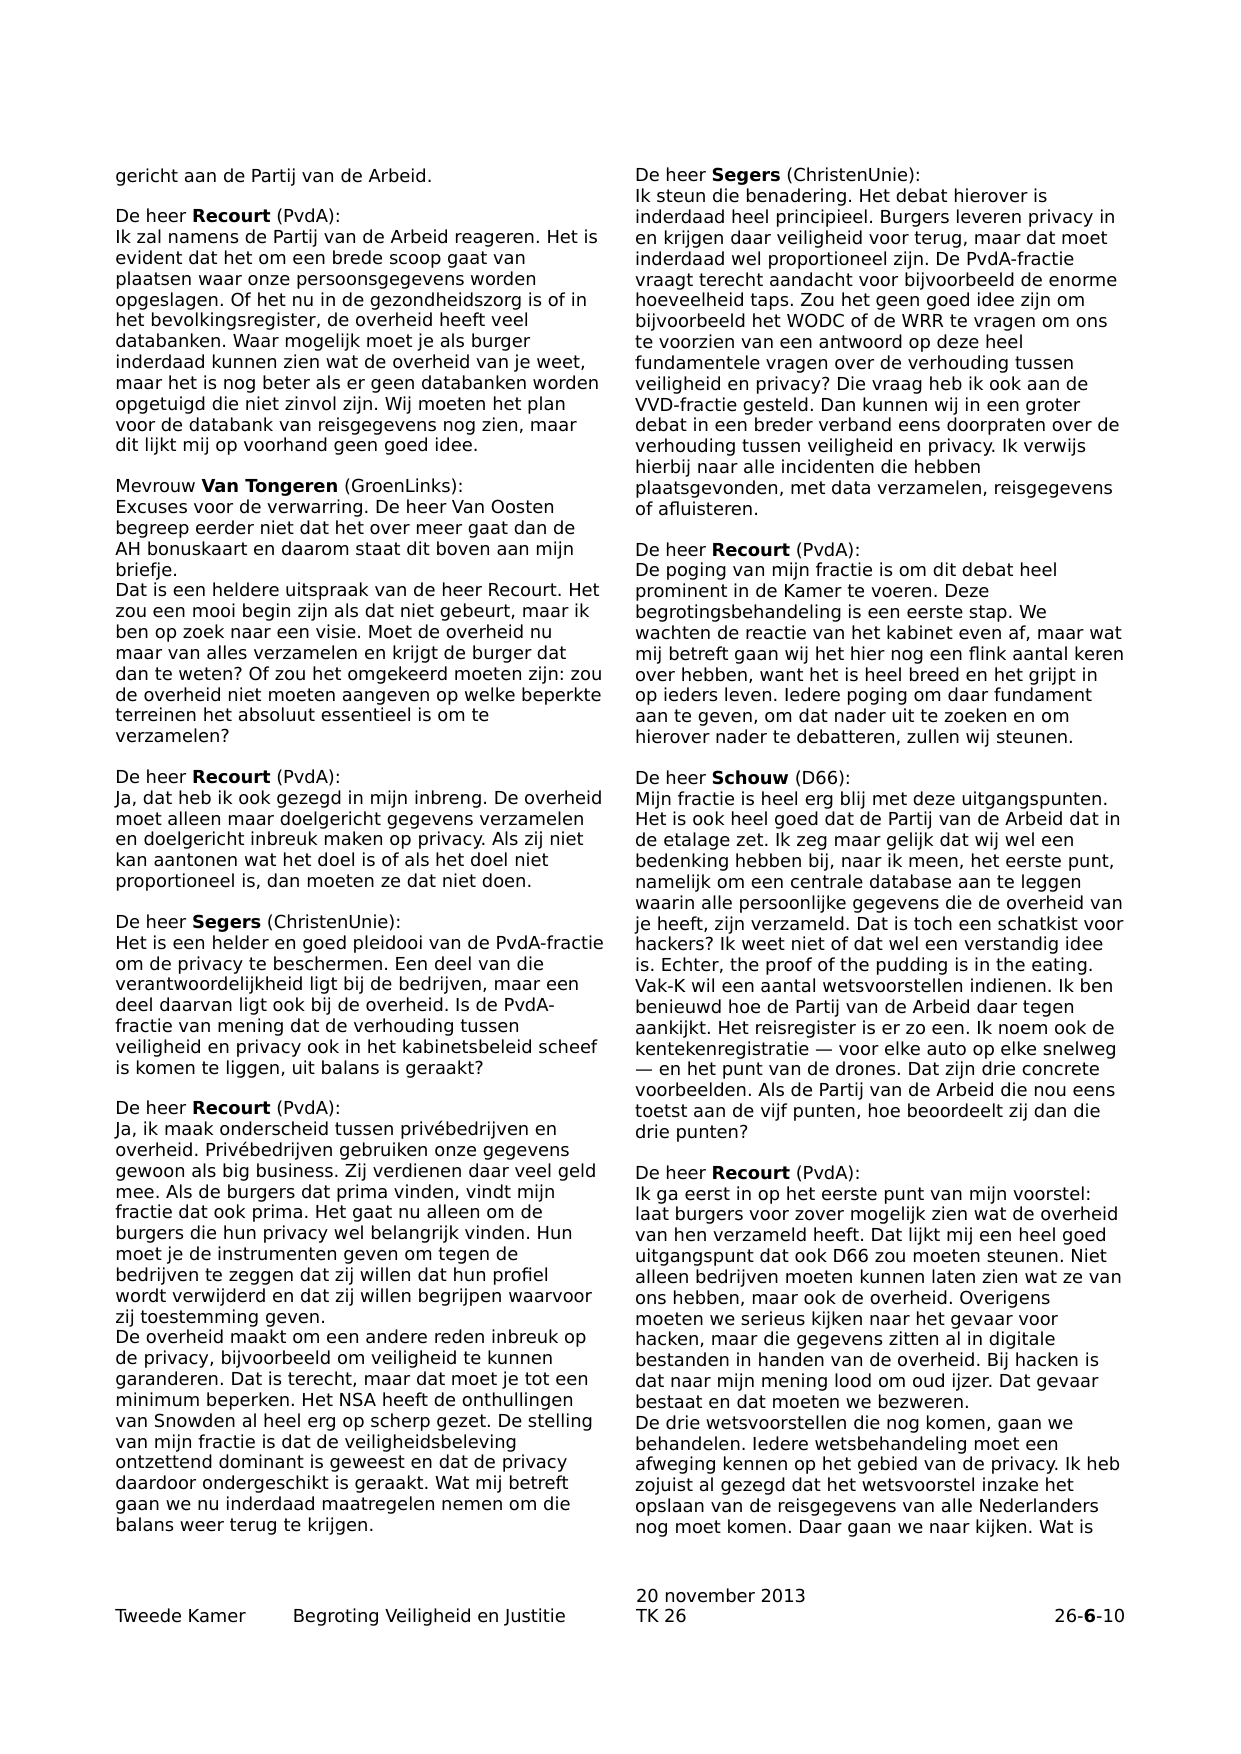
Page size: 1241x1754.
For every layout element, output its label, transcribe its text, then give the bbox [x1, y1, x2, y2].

text De overheid maakt om een andere reden inbreuk op de privacy, bijvoorbeeld om veiligheid te kunnen garanderen. Dat is terecht, maar dat moet je tot een minimum beperken. Het NSA heeft de onthullingen van Snowden al heel erg op scherp gezet. De stelling van mijn fractie is dat de veiligheidsbeleving ontzettend dominant is geweest en dat de privacy daardoor ondergeschikt is geraakt. Wat mij betreft gaan we nu inderdaad maatregelen nemen om die balans weer terug te krijgen. [115, 1327, 605, 1536]
text De heer Recourt (PvdA): [115, 1098, 605, 1119]
text De heer Segers (ChristenUnie): [115, 912, 605, 932]
text Ik steun die benadering. Het debat hierover is inderdaad heel principieel. Burgers leveren privacy in en krijgen daar veiligheid voor terug, maar dat moet inderdaad wel proportioneel zijn. De PvdA-fractie vraagt terecht aandacht voor bijvoorbeeld de enorme hoeveelheid taps. Zou het geen goed idee zijn om bijvoorbeeld het WODC of de WRR te vragen om ons te voorzien van een antwoord op deze heel fundamentele vragen over de verhouding tussen veiligheid en privacy? Die vraag heb ik ook aan de VVD-fractie gesteld. Dan kunnen wij in een groter debat in een breder verband eens doorpraten over de verhouding tussen veiligheid en privacy. Ik verwijs hierbij naar alle incidenten die hebben plaatsgevonden, met data verzamelen, reisgegevens of afluisteren. [635, 186, 1125, 519]
text Ja, dat heb ik ook gezegd in mijn inbreng. De overheid moet alleen maar doelgericht gegevens verzamelen en doelgericht inbreuk maken op privacy. Als zij niet kan aantonen wat het doel is of als het doel niet proportioneel is, dan moeten ze dat niet doen. [115, 787, 605, 892]
text De heer Recourt (PvdA): [115, 206, 605, 227]
text De heer Recourt (PvdA): [635, 539, 1125, 560]
text De heer Recourt (PvdA): [635, 1162, 1125, 1183]
text Ik zal namens de Partij van de Arbeid reageren. Het is evident dat het om een brede scoop gaat van plaatsen waar onze persoonsgegevens worden opgeslagen. Of het nu in de gezondheidszorg is of in het bevolkingsregister, de overheid heeft veel databanken. Waar mogelijk moet je als burger inderdaad kunnen zien wat de overheid van je weet, maar het is nog beter als er geen databanken worden opgetuigd die niet zinvol zijn. Wij moeten het plan voor de databank van reisgegevens nog zien, maar dit lijkt mij op voorhand geen goed idee. [115, 227, 605, 456]
text Het is een helder en goed pleidooi van de PvdA-fractie om de privacy te beschermen. Een deel van die verantwoordelijkheid ligt bij de bedrijven, maar een deel daarvan ligt ook bij de overheid. Is de PvdA-fractie van mening dat de verhouding tussen veiligheid en privacy ook in het kabinetsbeleid scheef is komen te liggen, uit balans is geraakt? [115, 932, 605, 1078]
text gericht aan de Partij van de Arbeid. [115, 165, 605, 186]
text De heer Segers (ChristenUnie): [635, 165, 1125, 186]
text Mijn fractie is heel erg blij met deze uitgangspunten. Het is ook heel goed dat de Partij van de Arbeid dat in de etalage zet. Ik zeg maar gelijk dat wij wel een bedenking hebben bij, naar ik meen, het eerste punt, namelijk om een centrale database aan te leggen waarin alle persoonlijke gegevens die de overheid van je heeft, zijn verzameld. Dat is toch een schatkist voor hackers? Ik weet niet of dat wel een verstandig idee is. Echter, the proof of the pudding is in the eating. Vak-K wil een aantal wetsvoorstellen indienen. Ik ben benieuwd hoe de Partij van de Arbeid daar tegen aankijkt. Het reisregister is er zo een. Ik noem ook de kentekenregistratie — voor elke auto op elke snelweg — en het punt van de drones. Dat zijn drie concrete voorbeelden. Als de Partij van de Arbeid die nou eens toetst aan de vijf punten, hoe beoordeelt zij dan die drie punten? [635, 788, 1125, 1142]
text Dat is een heldere uitspraak van de heer Recourt. Het zou een mooi begin zijn als dat niet gebeurt, maar ik ben op zoek naar een visie. Moet de overheid nu maar van alles verzamelen en krijgt de burger dat dan te weten? Of zou het omgekeerd moeten zijn: zou de overheid niet moeten aangeven op welke beperkte terreinen het absoluut essentieel is om te verzamelen? [115, 580, 605, 747]
text De drie wetsvoorstellen die nog komen, gaan we behandelen. Iedere wetsbehandeling moet een afweging kennen op het gebied van de privacy. Ik heb zojuist al gezegd dat het wetsvoorstel inzake het opslaan van de reisgegevens van alle Nederlanders nog moet komen. Daar gaan we naar kijken. Wat is [635, 1412, 1125, 1537]
text De heer Schouw (D66): [635, 768, 1125, 788]
text Ja, ik maak onderscheid tussen privébedrijven en overheid. Privébedrijven gebruiken onze gegevens gewoon als big business. Zij verdienen daar veel geld mee. Als de burgers dat prima vinden, vindt mijn fractie dat ook prima. Het gaat nu alleen om de burgers die hun privacy wel belangrijk vinden. Hun moet je de instrumenten geven om tegen de bedrijven te zeggen dat zij willen dat hun profiel wordt verwijderd en dat zij willen begrijpen waarvoor zij toestemming geven. [115, 1119, 605, 1327]
text Mevrouw Van Tongeren (GroenLinks): [115, 476, 605, 497]
text De poging van mijn fractie is om dit debat heel prominent in de Kamer te voeren. Deze begrotingsbehandeling is een eerste stap. We wachten de reactie van het kabinet even af, maar wat mij betreft gaan wij het hier nog een flink aantal keren over hebben, want het is heel breed en het grijpt in op ieders leven. Iedere poging om daar fundament aan te geven, om dat nader uit te zoeken en om hierover nader te debatteren, zullen wij steunen. [635, 560, 1125, 748]
text De heer Recourt (PvdA): [115, 767, 605, 787]
text Excuses voor de verwarring. De heer Van Oosten begreep eerder niet dat het over meer gaat dan de AH bonuskaart en daarom staat dit boven aan mijn briefje. [115, 497, 605, 580]
text Ik ga eerst in op het eerste punt van mijn voorstel: laat burgers voor zover mogelijk zien wat de overheid van hen verzameld heeft. Dat lijkt mij een heel goed uitgangspunt dat ook D66 zou moeten steunen. Niet alleen bedrijven moeten kunnen laten zien wat ze van ons hebben, maar ook de overheid. Overigens moeten we serieus kijken naar het gevaar voor hacken, maar die gegevens zitten al in digitale bestanden in handen van de overheid. Bij hacken is dat naar mijn mening lood om oud ijzer. Dat gevaar bestaat en dat moeten we bezweren. [635, 1183, 1125, 1412]
